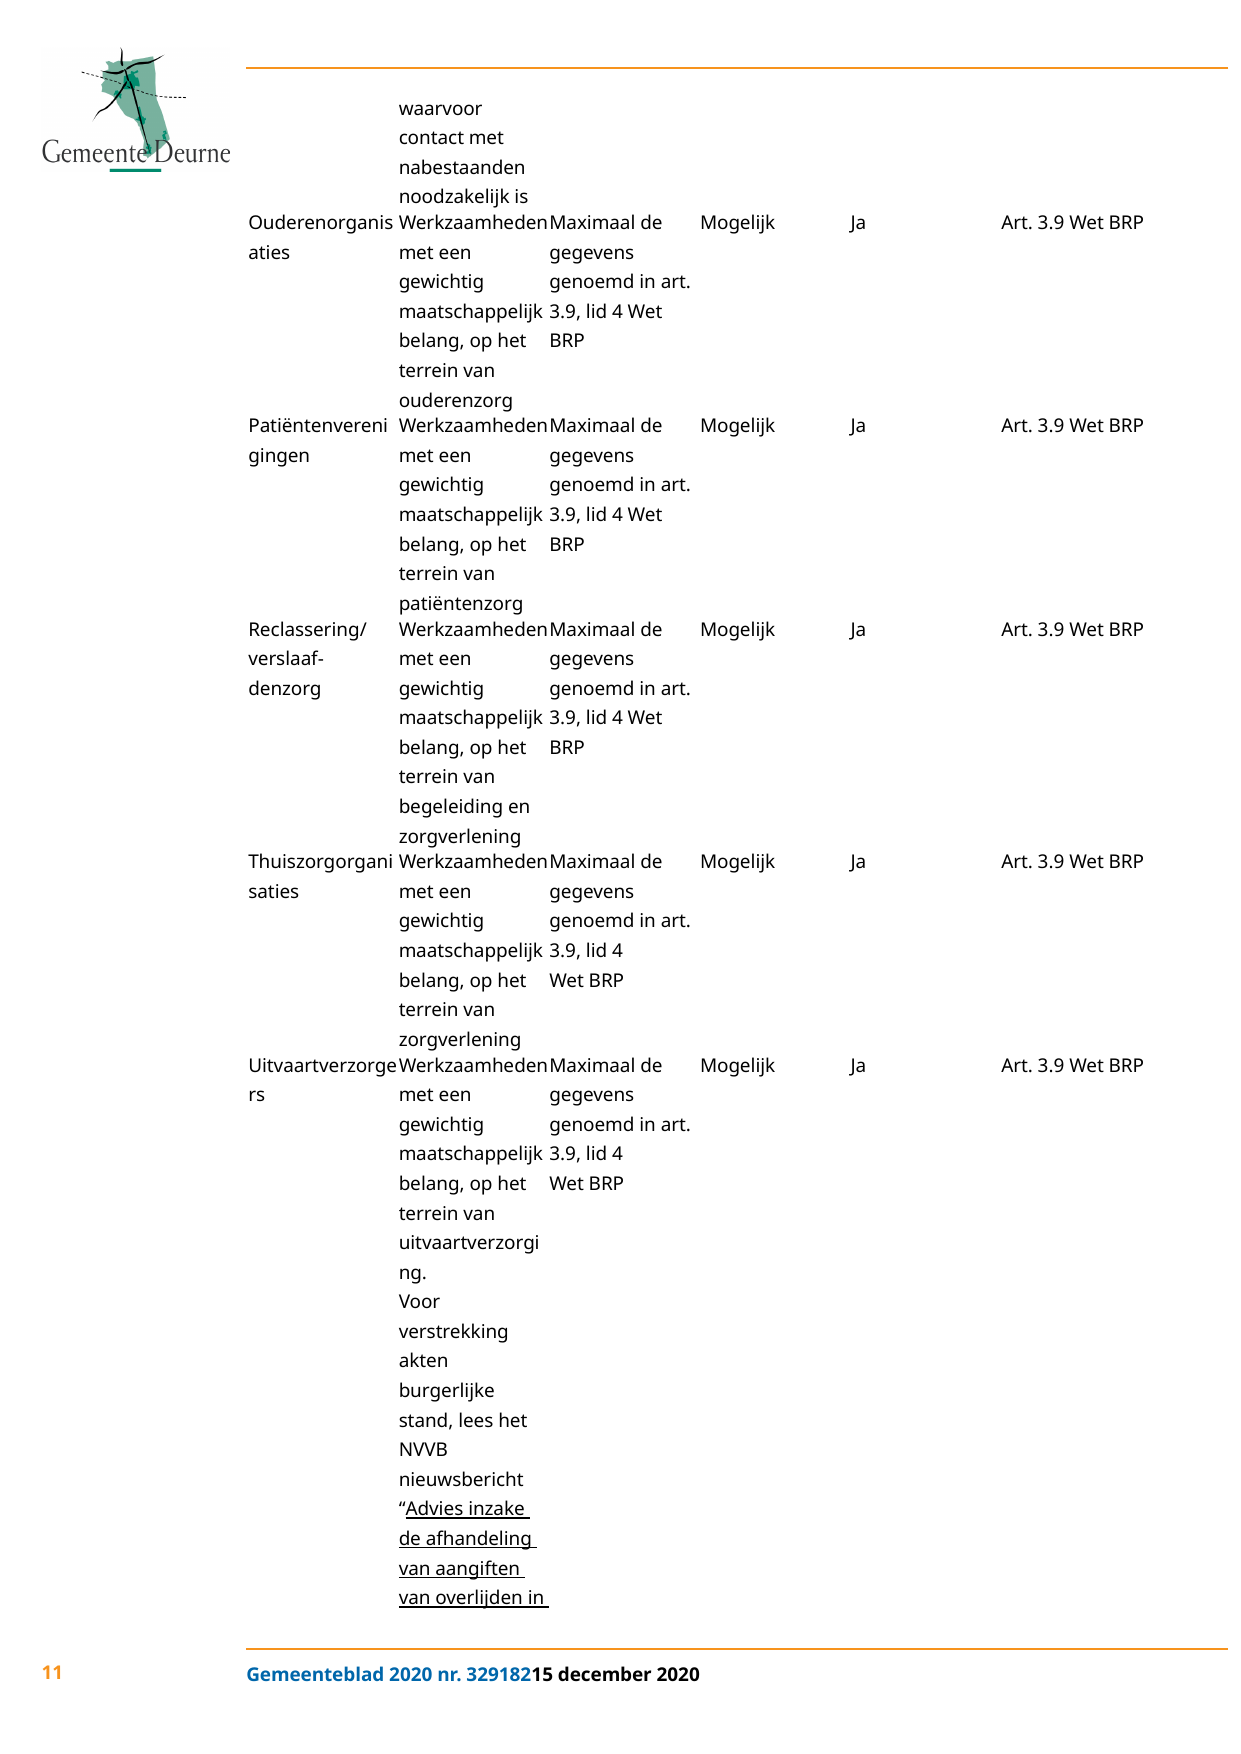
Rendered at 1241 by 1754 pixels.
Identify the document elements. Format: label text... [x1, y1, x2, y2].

table_cell Ja [850, 616, 1001, 848]
table_cell Maximaal de gegevens genoemd in art. 3.9, lid 4 Wet BRP [549, 1052, 700, 1610]
table_cell [1001, 95, 1152, 209]
table_cell waarvoor contact met nabestaanden noodzakelijk is [399, 95, 549, 209]
table_cell Reclassering/verslaaf- denzorg [248, 616, 398, 848]
table_cell Ja [850, 413, 1001, 616]
table_cell Thuiszorgorganisaties [248, 849, 398, 1052]
table_cell Werkzaamheden met een gewichtig maatschappelijk belang, op het terrein van begeleiding en zorgverlening [399, 616, 549, 848]
table_cell Mogelijk [700, 616, 850, 848]
table_cell Art. 3.9 Wet BRP [1001, 616, 1152, 848]
table_cell Werkzaamheden met een gewichtig maatschappelijk belang, op het terrein van ouderenzorg [399, 209, 549, 412]
table_cell Maximaal de gegevens genoemd in art. 3.9, lid 4 Wet BRP [549, 413, 700, 616]
table_cell Maximaal de gegevens genoemd in art. 3.9, lid 4 Wet BRP [549, 849, 700, 1052]
table_cell Art. 3.9 Wet BRP [1001, 413, 1152, 616]
picture [41, 47, 231, 172]
table_cell Patiëntenverenigingen [248, 413, 398, 616]
table_cell Uitvaartverzorgers [248, 1052, 398, 1610]
table_cell Mogelijk [700, 413, 850, 616]
table_cell Art. 3.9 Wet BRP [1001, 849, 1152, 1052]
table_cell Mogelijk [700, 1052, 850, 1610]
table_cell Maximaal de gegevens genoemd in art. 3.9, lid 4 Wet BRP [549, 616, 700, 848]
table_cell [700, 95, 850, 209]
table_cell Ja [850, 849, 1001, 1052]
table_cell Ja [850, 209, 1001, 412]
table_cell Mogelijk [700, 209, 850, 412]
table_cell Art. 3.9 Wet BRP [1001, 1052, 1152, 1610]
table_cell Ouderenorganisaties [248, 209, 398, 412]
table_cell Mogelijk [700, 849, 850, 1052]
table_cell Maximaal de gegevens genoemd in art. 3.9, lid 4 Wet BRP [549, 209, 700, 412]
table_cell Werkzaamheden met een gewichtig maatschappelijk belang, op het terrein van zorgverlening [399, 849, 549, 1052]
table_cell [248, 95, 398, 209]
table_cell [850, 95, 1001, 209]
table_cell Art. 3.9 Wet BRP [1001, 209, 1152, 412]
table_cell Werkzaamheden met een gewichtig maatschappelijk belang, op het terrein van uitvaartverzorging. Voor verstrekking akten burgerlijke stand, lees het NVVB nieuwsbericht “Advies inzake de afhandeling van aangiften van overlijden in [399, 1052, 549, 1606]
table_cell [549, 95, 700, 209]
table_cell Ja [850, 1052, 1001, 1610]
table_cell Werkzaamheden met een gewichtig maatschappelijk belang, op het terrein van patiëntenzorg [399, 413, 549, 616]
